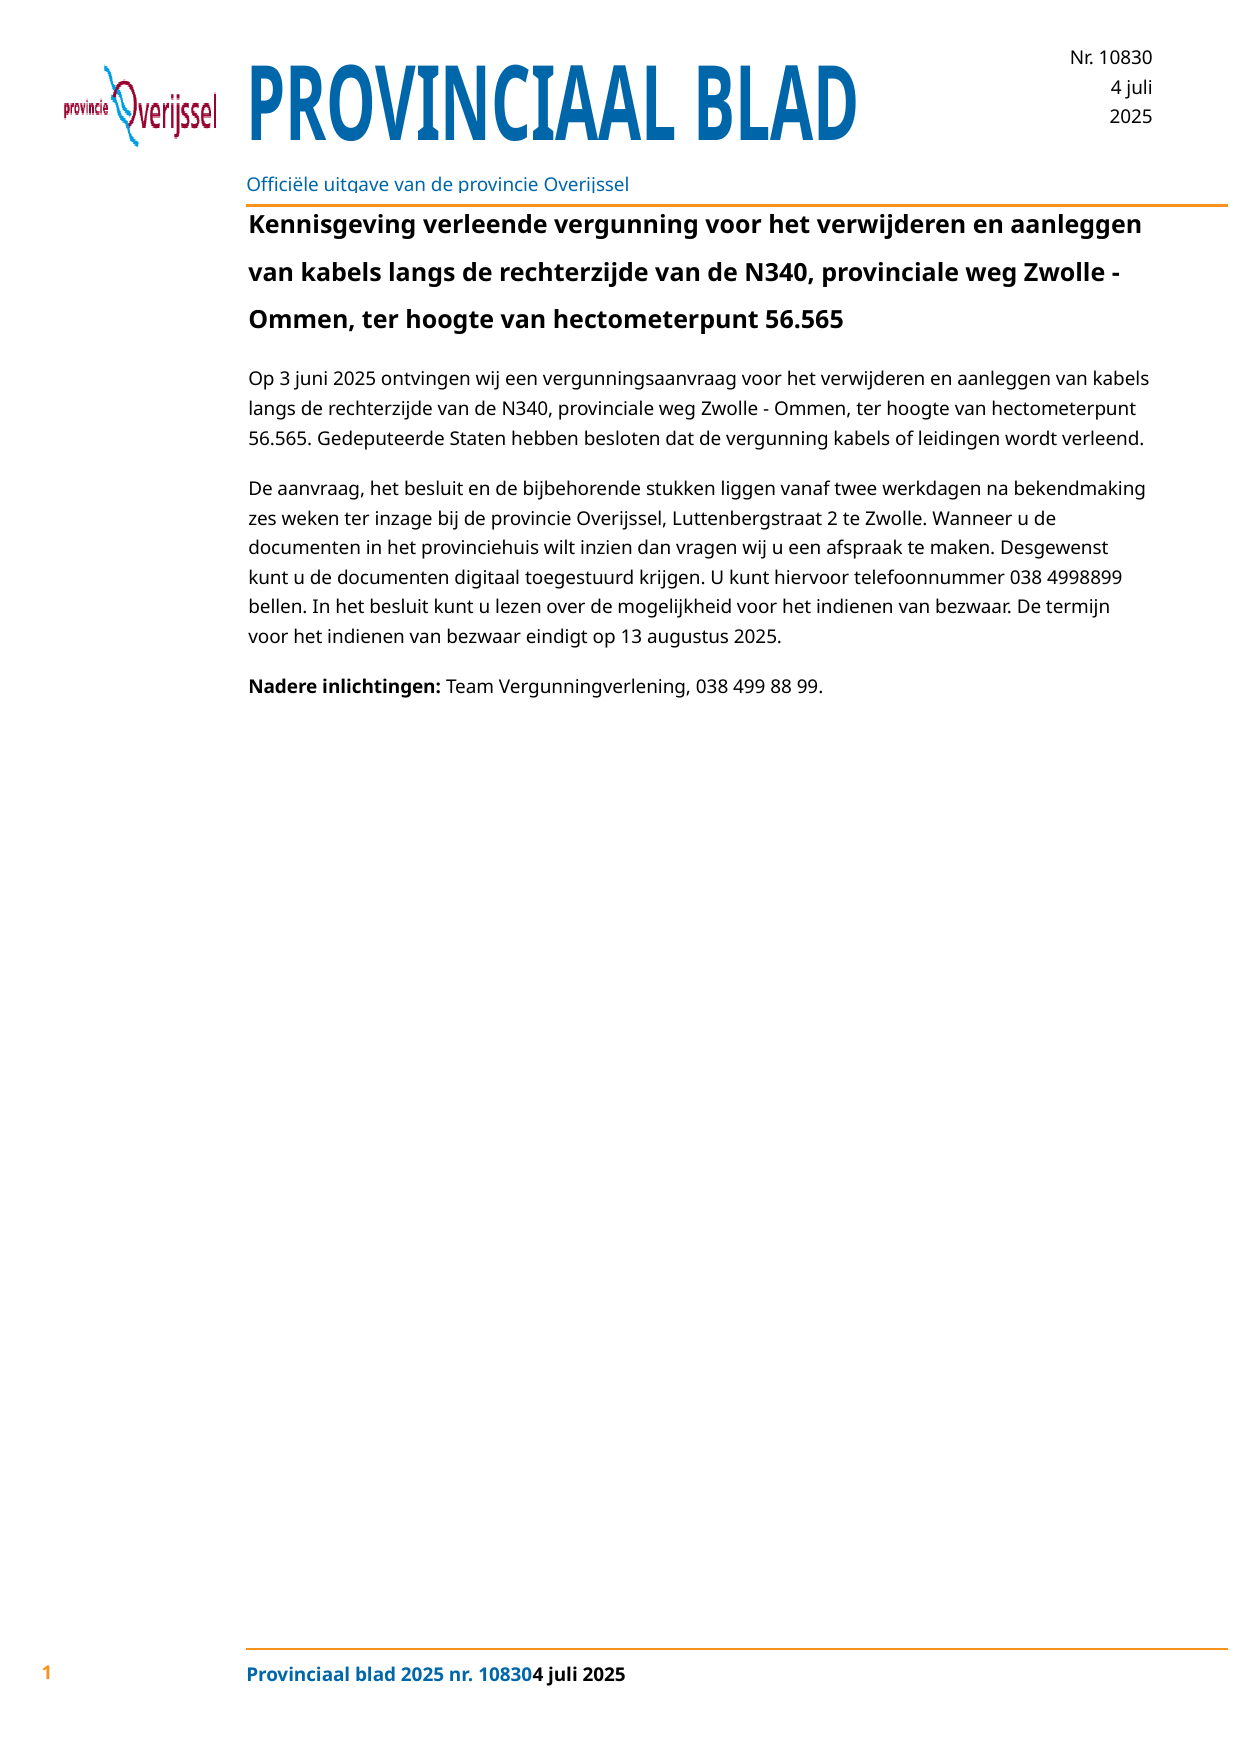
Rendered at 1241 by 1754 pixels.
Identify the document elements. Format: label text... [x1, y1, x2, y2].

picture [41, 47, 231, 172]
text Op 3 juni 2025 ontvingen wij een vergunningsaanvraag voor het verwijderen en aanleggen van kabels langs de rechterzijde van de N340, provinciale weg Zwolle - Ommen, ter hoogte van hectometerpunt 56.565. Gedeputeerde Staten hebben besloten dat de vergunning kabels of leidingen wordt verleend. [248, 366, 1152, 450]
text Nadere inlichtingen: Team Vergunningverlening, 038 499 88 99. [248, 673, 1152, 699]
text Kennisgeving verleende vergunning voor het verwijderen en aanleggen van kabels langs de rechterzijde van de N340, provinciale weg Zwolle - Ommen, ter hoogte van hectometerpunt 56.565 [248, 207, 1152, 336]
text De aanvraag, het besluit en de bijbehorende stukken liggen vanaf twee werkdagen na bekendmaking zes weken ter inzage bij de provincie Overijssel, Luttenbergstraat 2 te Zwolle. Wanneer u de documenten in het provinciehuis wilt inzien dan vragen wij u een afspraak te maken. Desgewenst kunt u de documenten digitaal toegestuurd krijgen. U kunt hiervoor telefoonnummer 038 4998899 bellen. In het besluit kunt u lezen over de mogelijkheid voor het indienen van bezwaar. De termijn voor het indienen van bezwaar eindigt op 13 augustus 2025. [248, 475, 1152, 649]
